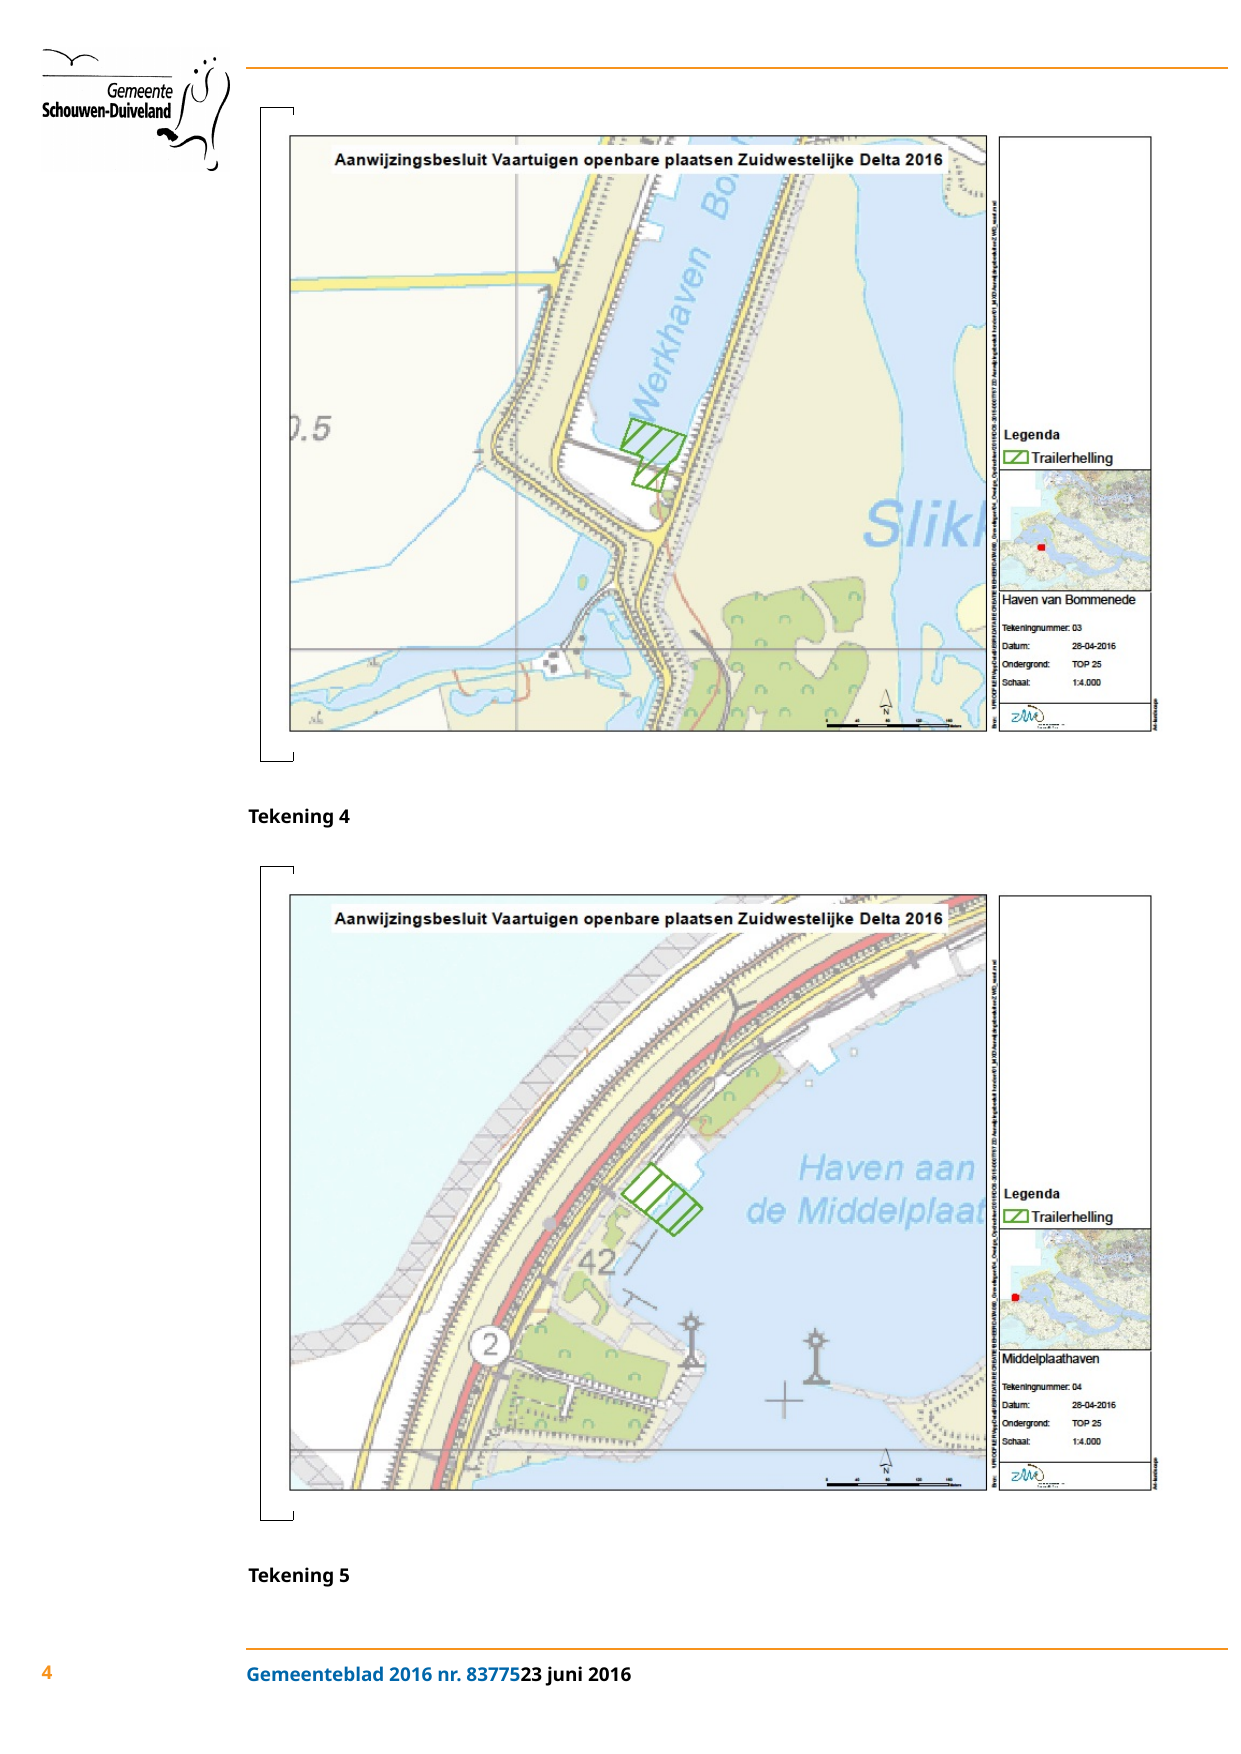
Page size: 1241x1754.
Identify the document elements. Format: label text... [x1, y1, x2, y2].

picture [41, 47, 231, 172]
picture [268, 874, 1173, 1511]
text Tekening 5 [248, 1562, 1152, 1588]
text Tekening 4 [248, 803, 1152, 829]
picture [268, 115, 1173, 752]
